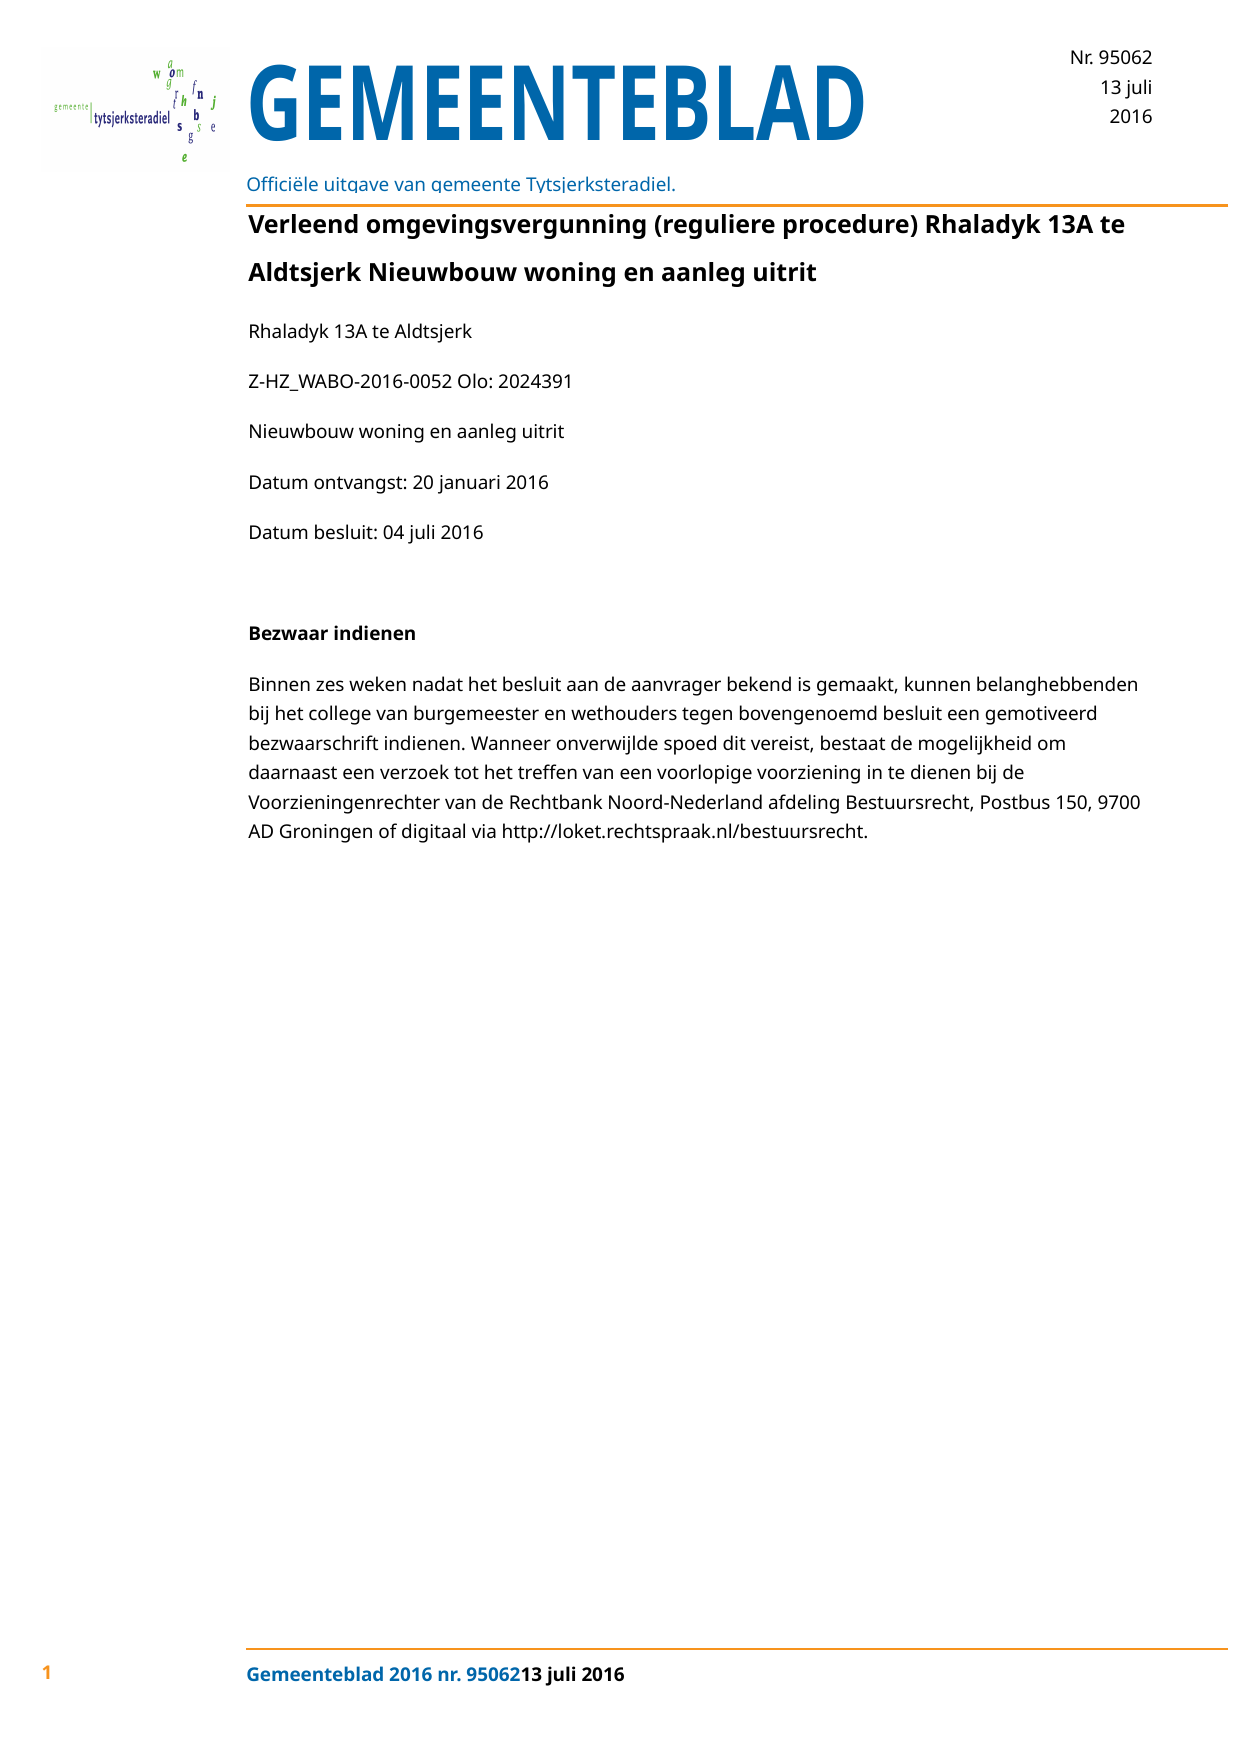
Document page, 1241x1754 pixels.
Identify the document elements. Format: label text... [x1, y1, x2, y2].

text Z-HZ_WABO-2016-0052 Olo: 2024391 [248, 368, 1152, 394]
text Nieuwbouw woning en aanleg uitrit [248, 419, 1152, 444]
text Datum ontvangst: 20 januari 2016 [248, 469, 1152, 495]
picture [41, 47, 231, 172]
text Rhaladyk 13A te Aldtsjerk [248, 318, 1152, 344]
text Bezwaar indienen [248, 620, 1152, 646]
text Verleend omgevingsvergunning (reguliere procedure) Rhaladyk 13A te Aldtsjerk Nieuwbouw woning en aanleg uitrit [248, 207, 1152, 288]
text Datum besluit: 04 juli 2016 [248, 519, 1152, 545]
text Binnen zes weken nadat het besluit aan de aanvrager bekend is gemaakt, kunnen belanghebbenden bij het college van burgemeester en wethouders tegen bovengenoemd besluit een gemotiveerd bezwaarschrift indienen. Wanneer onverwijlde spoed dit vereist, bestaat de mogelijkheid om daarnaast een verzoek tot het treffen van een voorlopige voorziening in te dienen bij de Voorzieningenrechter van de Rechtbank Noord-Nederland afdeling Bestuursrecht, Postbus 150, 9700 AD Groningen of digitaal via http://loket.rechtspraak.nl/bestuursrecht. [248, 671, 1152, 844]
